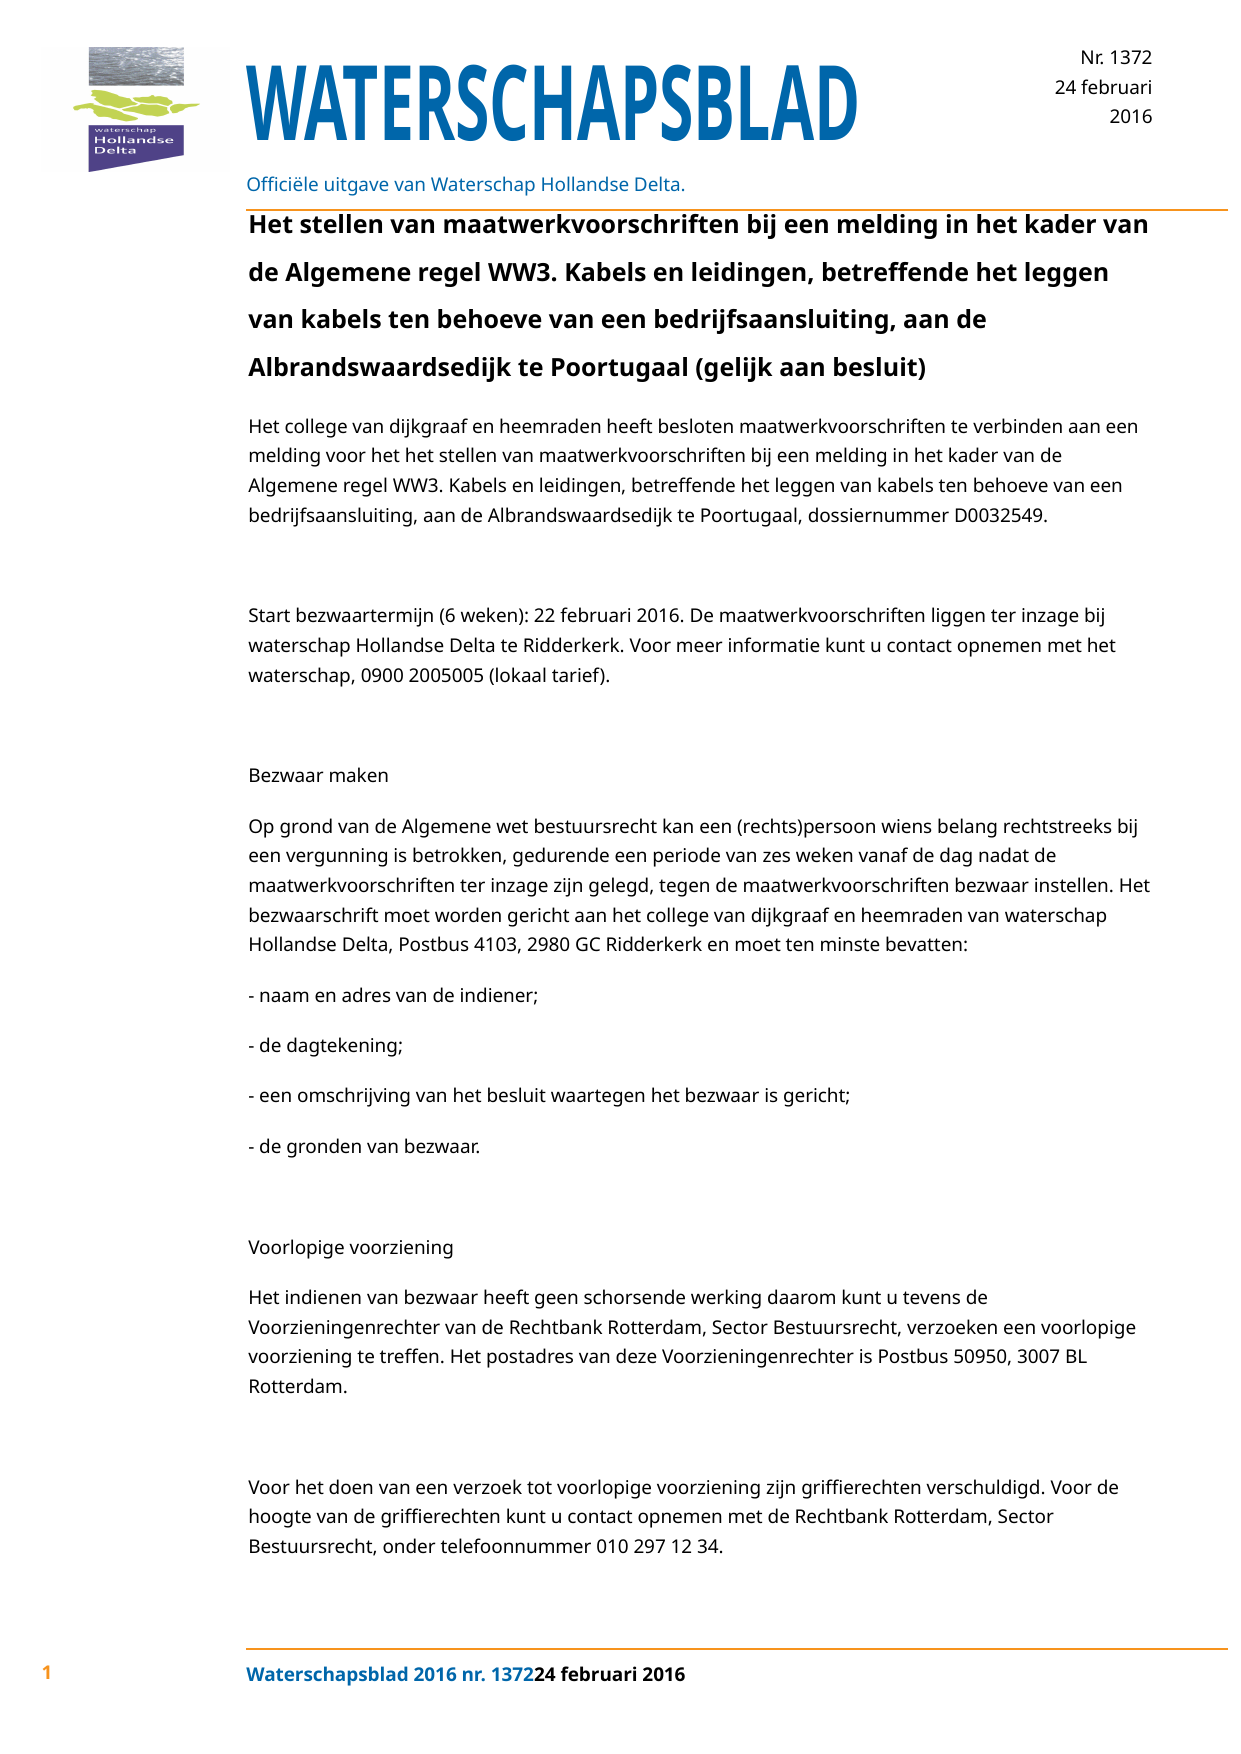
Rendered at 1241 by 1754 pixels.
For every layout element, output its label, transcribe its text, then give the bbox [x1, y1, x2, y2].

text Voor het doen van een verzoek tot voorlopige voorziening zijn griffierechten verschuldigd. Voor de hoogte van de griffierechten kunt u contact opnemen met de Rechtbank Rotterdam, Sector Bestuursrecht, onder telefoonnummer 010 297 12 34. [248, 1474, 1152, 1559]
text - de gronden van bezwaar. [248, 1133, 1152, 1159]
text - een omschrijving van het besluit waartegen het bezwaar is gericht; [248, 1083, 1152, 1108]
text Het college van dijkgraaf en heemraden heeft besloten maatwerkvoorschriften te verbinden aan een melding voor het het stellen van maatwerkvoorschriften bij een melding in het kader van de Algemene regel WW3. Kabels en leidingen, betreffende het leggen van kabels ten behoeve van een bedrijfsaansluiting, aan de Albrandswaardsedijk te Poortugaal, dossiernummer D0032549. [248, 413, 1152, 528]
text Het indienen van bezwaar heeft geen schorsende werking daarom kunt u tevens de Voorzieningenrechter van de Rechtbank Rotterdam, Sector Bestuursrecht, verzoeken een voorlopige voorziening te treffen. Het postadres van deze Voorzieningenrechter is Postbus 50950, 3007 BL Rotterdam. [248, 1284, 1152, 1399]
text Voorlopige voorziening [248, 1234, 1152, 1260]
text Het stellen van maatwerkvoorschriften bij een melding in het kader van de Algemene regel WW3. Kabels en leidingen, betreffende het leggen van kabels ten behoeve van een bedrijfsaansluiting, aan de Albrandswaardsedijk te Poortugaal (gelijk aan besluit) [248, 211, 1152, 384]
text - de dagtekening; [248, 1032, 1152, 1058]
text Start bezwaartermijn (6 weken): 22 februari 2016. De maatwerkvoorschriften liggen ter inzage bij waterschap Hollandse Delta te Ridderkerk. Voor meer informatie kunt u contact opnemen met het waterschap, 0900 2005005 (lokaal tarief). [248, 603, 1152, 688]
text Op grond van de Algemene wet bestuursrecht kan een (rechts)persoon wiens belang rechtstreeks bij een vergunning is betrokken, gedurende een periode van zes weken vanaf de dag nadat de maatwerkvoorschriften ter inzage zijn gelegd, tegen de maatwerkvoorschriften bezwaar instellen. Het bezwaarschrift moet worden gericht aan het college van dijkgraaf en heemraden van waterschap Hollandse Delta, Postbus 4103, 2980 GC Ridderkerk en moet ten minste bevatten: [248, 813, 1152, 957]
text - naam en adres van de indiener; [248, 982, 1152, 1008]
text Bezwaar maken [248, 763, 1152, 788]
picture [41, 47, 231, 172]
